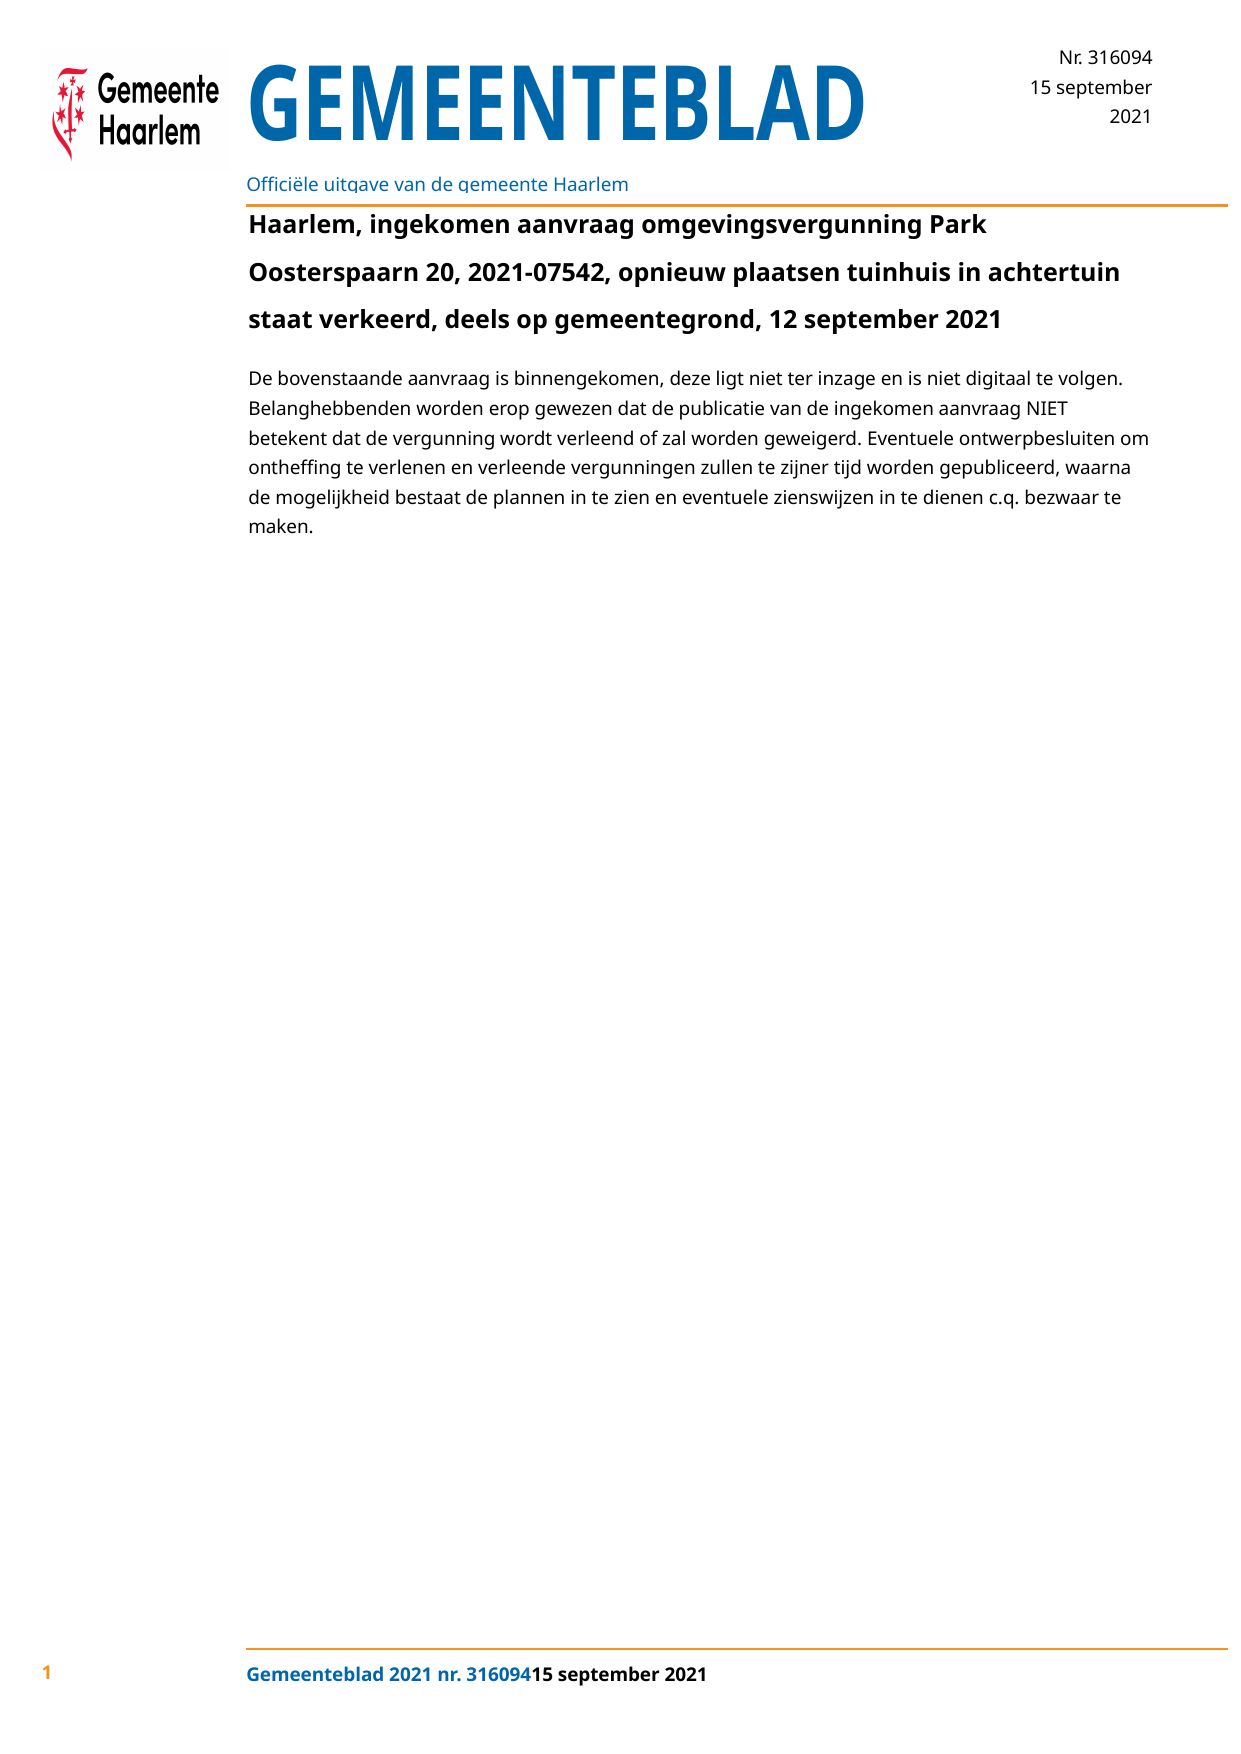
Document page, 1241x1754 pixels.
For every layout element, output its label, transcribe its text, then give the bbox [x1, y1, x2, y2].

picture [41, 47, 231, 172]
text Haarlem, ingekomen aanvraag omgevingsvergunning Park Oosterspaarn 20, 2021-07542, opnieuw plaatsen tuinhuis in achtertuin staat verkeerd, deels op gemeentegrond, 12 september 2021 [248, 207, 1152, 336]
text De bovenstaande aanvraag is binnengekomen, deze ligt niet ter inzage en is niet digitaal te volgen. Belanghebbenden worden erop gewezen dat de publicatie van de ingekomen aanvraag NIET betekent dat de vergunning wordt verleend of zal worden geweigerd. Eventuele ontwerpbesluiten om ontheffing te verlenen en verleende vergunningen zullen te zijner tijd worden gepubliceerd, waarna de mogelijkheid bestaat de plannen in te zien en eventuele zienswijzen in te dienen c.q. bezwaar te maken. [248, 366, 1152, 539]
